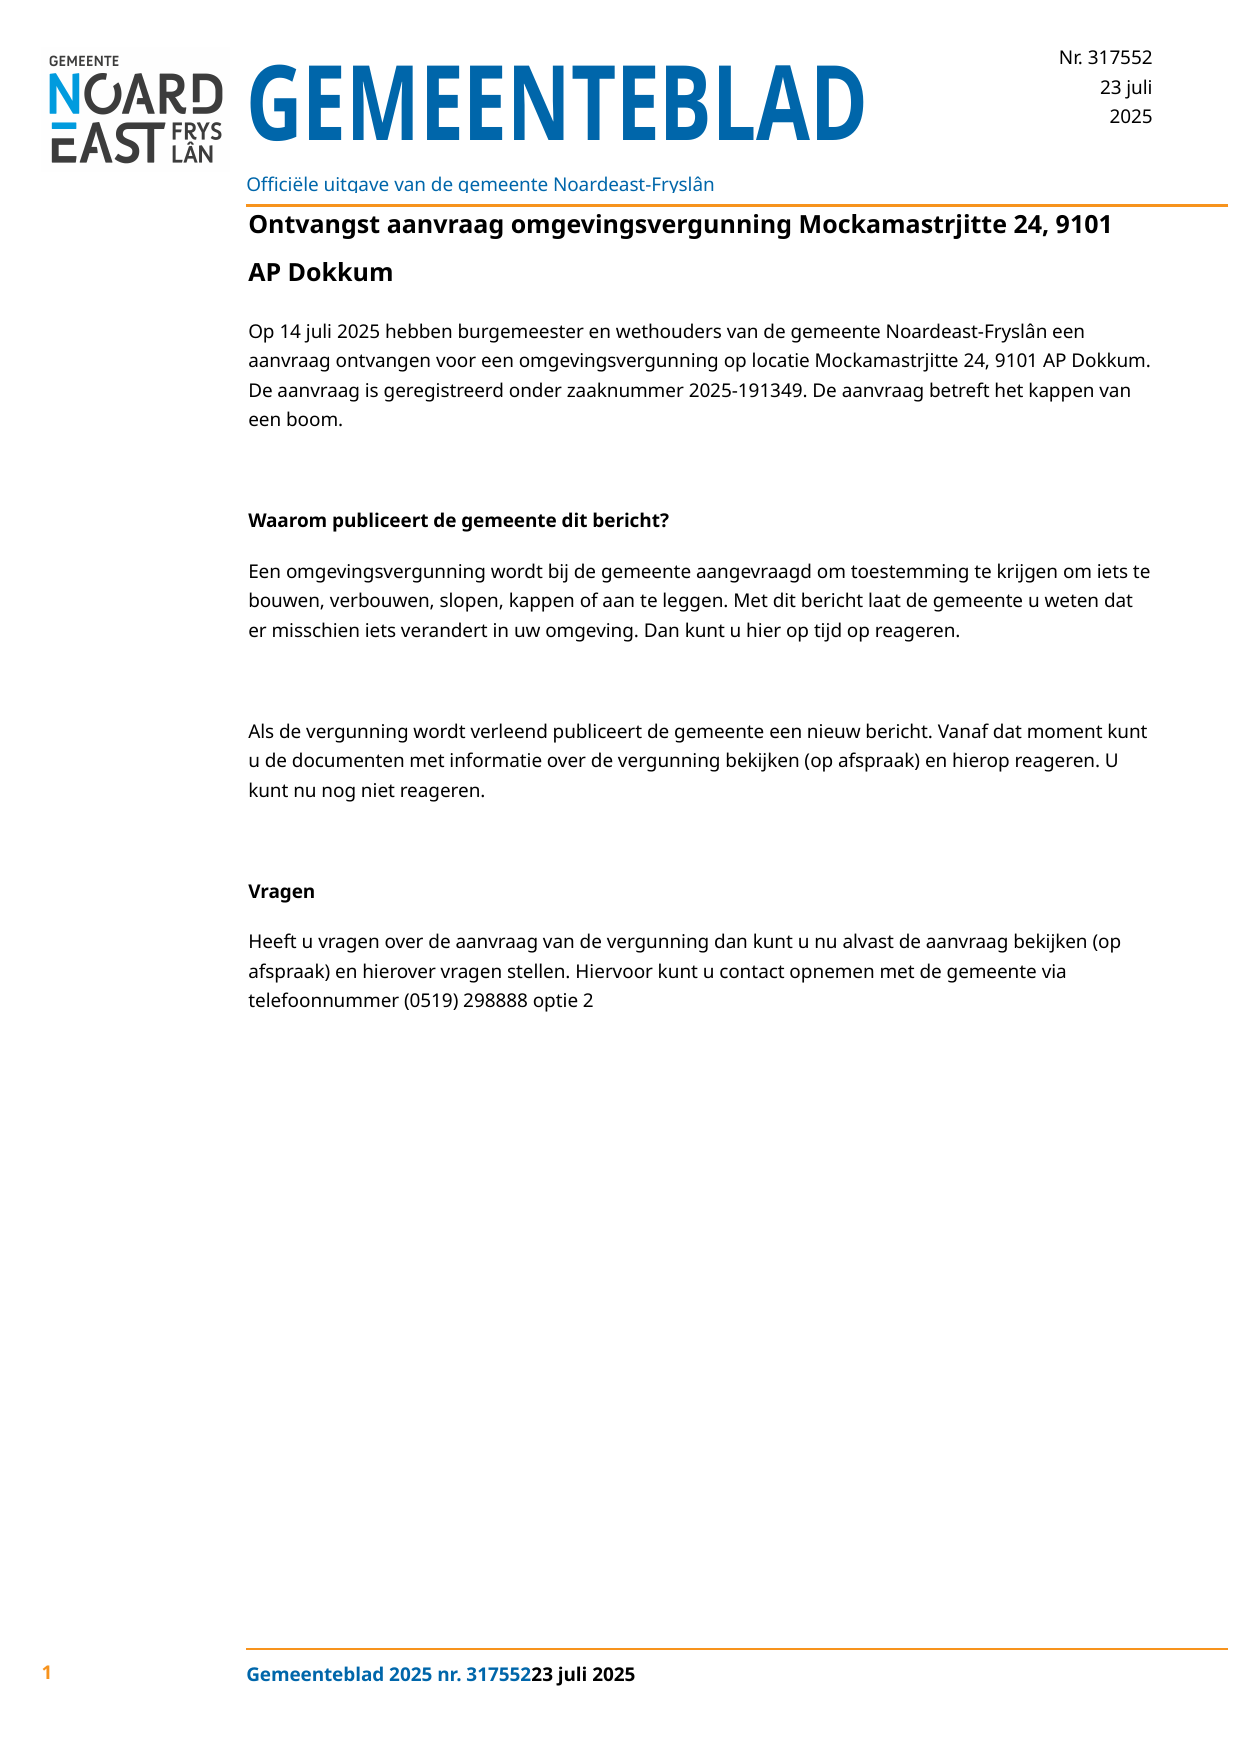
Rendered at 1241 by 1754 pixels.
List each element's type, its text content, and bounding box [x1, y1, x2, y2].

text Waarom publiceert de gemeente dit bericht? [248, 507, 1152, 533]
text Op 14 juli 2025 hebben burgemeester en wethouders van de gemeente Noardeast-Fryslân een aanvraag ontvangen voor een omgevingsvergunning op locatie Mockamastrjitte 24, 9101 AP Dokkum. De aanvraag is geregistreerd onder zaaknummer 2025-191349. De aanvraag betreft het kappen van een boom. [248, 318, 1152, 432]
text Heeft u vragen over de aanvraag van de vergunning dan kunt u nu alvast de aanvraag bekijken (op afspraak) en hierover vragen stellen. Hiervoor kunt u contact opnemen met de gemeente via telefoonnummer (0519) 298888 optie 2 [248, 928, 1152, 1013]
picture [41, 47, 231, 172]
text Vragen [248, 878, 1152, 904]
text Als de vergunning wordt verleend publiceert de gemeente een nieuw bericht. Vanaf dat moment kunt u de documenten met informatie over de vergunning bekijken (op afspraak) en hierop reageren. U kunt nu nog niet reageren. [248, 718, 1152, 803]
text Ontvangst aanvraag omgevingsvergunning Mockamastrjitte 24, 9101 AP Dokkum [248, 207, 1152, 288]
text Een omgevingsvergunning wordt bij de gemeente aangevraagd om toestemming te krijgen om iets te bouwen, verbouwen, slopen, kappen of aan te leggen. Met dit bericht laat de gemeente u weten dat er misschien iets verandert in uw omgeving. Dan kunt u hier op tijd op reageren. [248, 558, 1152, 643]
